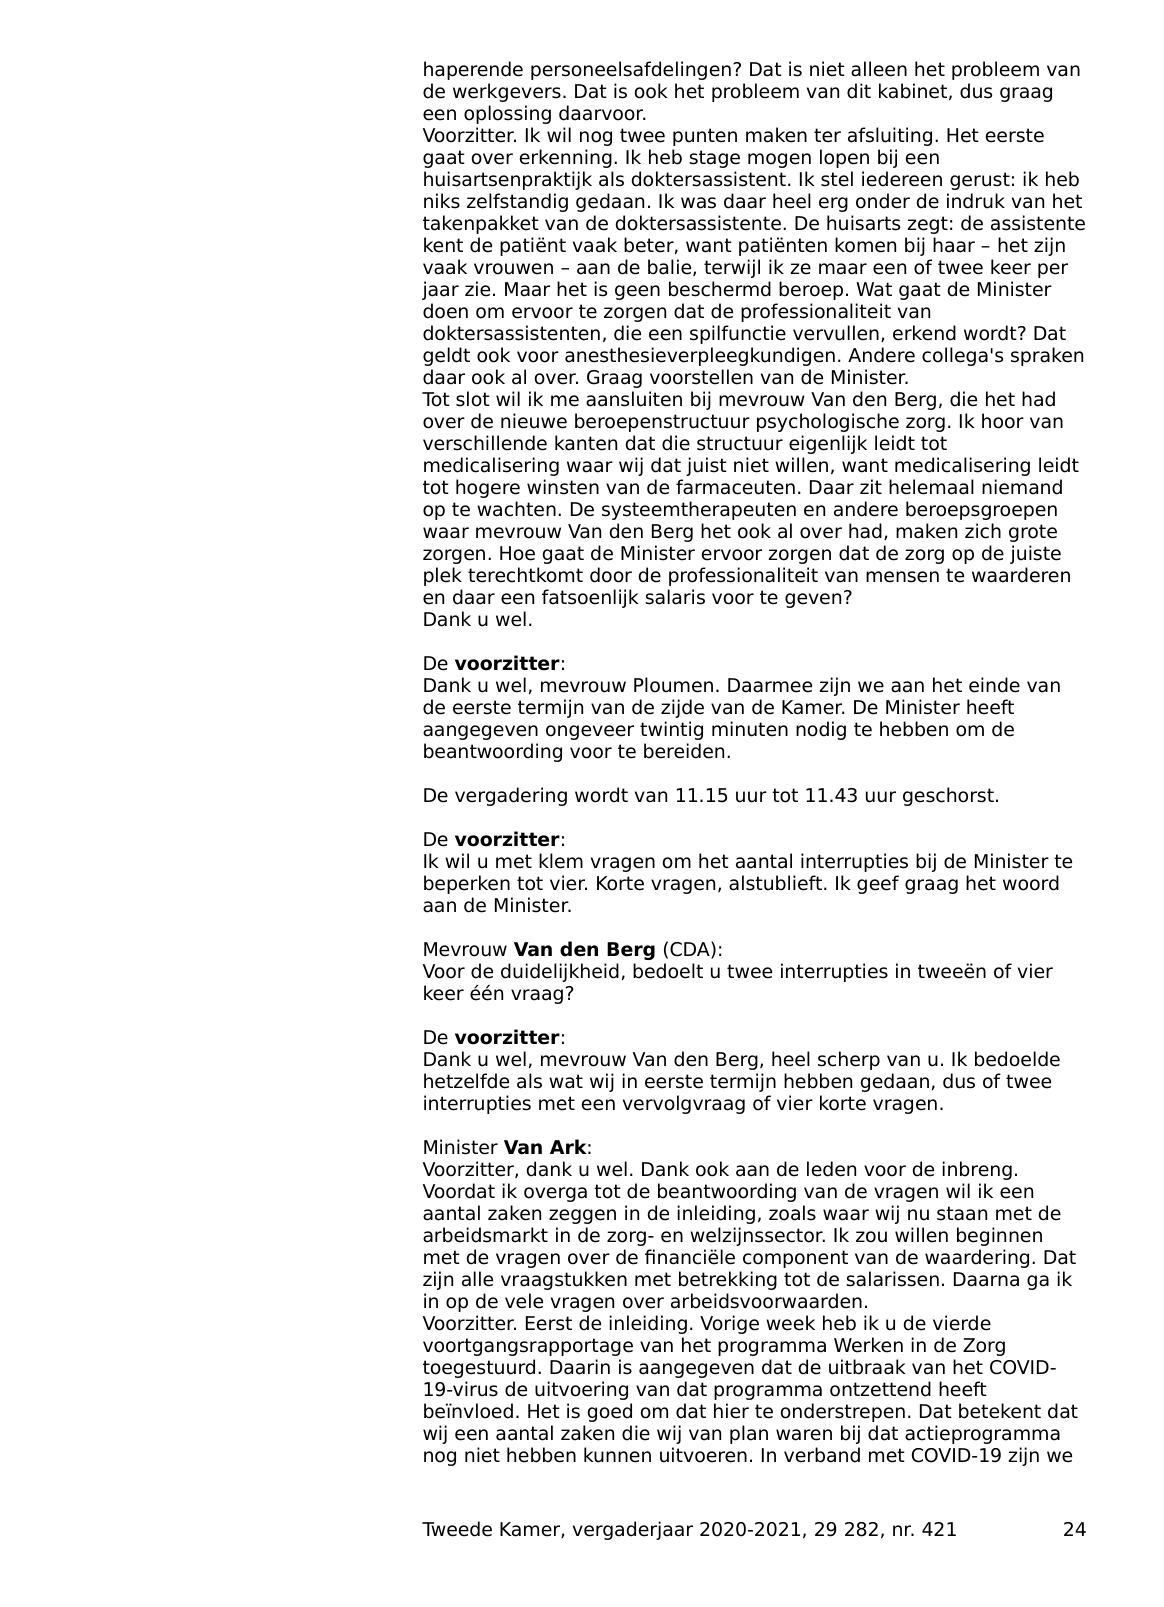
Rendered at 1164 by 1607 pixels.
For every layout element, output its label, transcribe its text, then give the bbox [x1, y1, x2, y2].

text Dank u wel. [422, 608, 1087, 631]
text De vergadering wordt van 11.15 uur tot 11.43 uur geschorst. [422, 785, 1087, 807]
text De voorzitter: [422, 1027, 1087, 1049]
text Dank u wel, mevrouw Ploumen. Daarmee zijn we aan het einde van de eerste termijn van de zijde van de Kamer. De Minister heeft aangegeven ongeveer twintig minuten nodig te hebben om de beantwoording voor te bereiden. [422, 675, 1087, 763]
text Dank u wel, mevrouw Van den Berg, heel scherp van u. Ik bedoelde hetzelfde als wat wij in eerste termijn hebben gedaan, dus of twee interrupties met een vervolgvraag of vier korte vragen. [422, 1049, 1087, 1115]
text Ik wil u met klem vragen om het aantal interrupties bij de Minister te beperken tot vier. Korte vragen, alstublieft. Ik geef graag het woord aan de Minister. [422, 851, 1087, 917]
text haperende personeelsafdelingen? Dat is niet alleen het probleem van de werkgevers. Dat is ook het probleem van dit kabinet, dus graag een oplossing daarvoor. [422, 59, 1087, 125]
text De voorzitter: [422, 653, 1087, 675]
text Tot slot wil ik me aansluiten bij mevrouw Van den Berg, die het had over de nieuwe beroepenstructuur psychologische zorg. Ik hoor van verschillende kanten dat die structuur eigenlijk leidt tot medicalisering waar wij dat juist niet willen, want medicalisering leidt tot hogere winsten van de farmaceuten. Daar zit helemaal niemand op te wachten. De systeemtherapeuten en andere beroepsgroepen waar mevrouw Van den Berg het ook al over had, maken zich grote zorgen. Hoe gaat de Minister ervoor zorgen dat de zorg op de juiste plek terechtkomt door de professionaliteit van mensen te waarderen en daar een fatsoenlijk salaris voor te geven? [422, 389, 1087, 608]
text Voorzitter. Eerst de inleiding. Vorige week heb ik u de vierde voortgangsrapportage van het programma Werken in de Zorg toegestuurd. Daarin is aangegeven dat de uitbraak van het COVID-19-virus de uitvoering van dat programma ontzettend heeft beïnvloed. Het is goed om dat hier te onderstrepen. Dat betekent dat wij een aantal zaken die wij van plan waren bij dat actieprogramma nog niet hebben kunnen uitvoeren. In verband met COVID-19 zijn we [422, 1313, 1087, 1467]
text De voorzitter: [422, 829, 1087, 851]
text Voorzitter. Ik wil nog twee punten maken ter afsluiting. Het eerste gaat over erkenning. Ik heb stage mogen lopen bij een huisartsenpraktijk als doktersassistent. Ik stel iedereen gerust: ik heb niks zelfstandig gedaan. Ik was daar heel erg onder de indruk van het takenpakket van de doktersassistente. De huisarts zegt: de assistente kent de patiënt vaak beter, want patiënten komen bij haar – het zijn vaak vrouwen – aan de balie, terwijl ik ze maar een of twee keer per jaar zie. Maar het is geen beschermd beroep. Wat gaat de Minister doen om ervoor te zorgen dat de professionaliteit van doktersassistenten, die een spilfunctie vervullen, erkend wordt? Dat geldt ook voor anesthesieverpleegkundigen. Andere collega's spraken daar ook al over. Graag voorstellen van de Minister. [422, 125, 1087, 389]
text Minister Van Ark: [422, 1137, 1087, 1159]
text Mevrouw Van den Berg (CDA): [422, 939, 1087, 961]
text Voorzitter, dank u wel. Dank ook aan de leden voor de inbreng. Voordat ik overga tot de beantwoording van de vragen wil ik een aantal zaken zeggen in de inleiding, zoals waar wij nu staan met de arbeidsmarkt in de zorg- en welzijnssector. Ik zou willen beginnen met de vragen over de financiële component van de waardering. Dat zijn alle vraagstukken met betrekking tot de salarissen. Daarna ga ik in op de vele vragen over arbeidsvoorwaarden. [422, 1159, 1087, 1313]
text Voor de duidelijkheid, bedoelt u twee interrupties in tweeën of vier keer één vraag? [422, 961, 1087, 1005]
